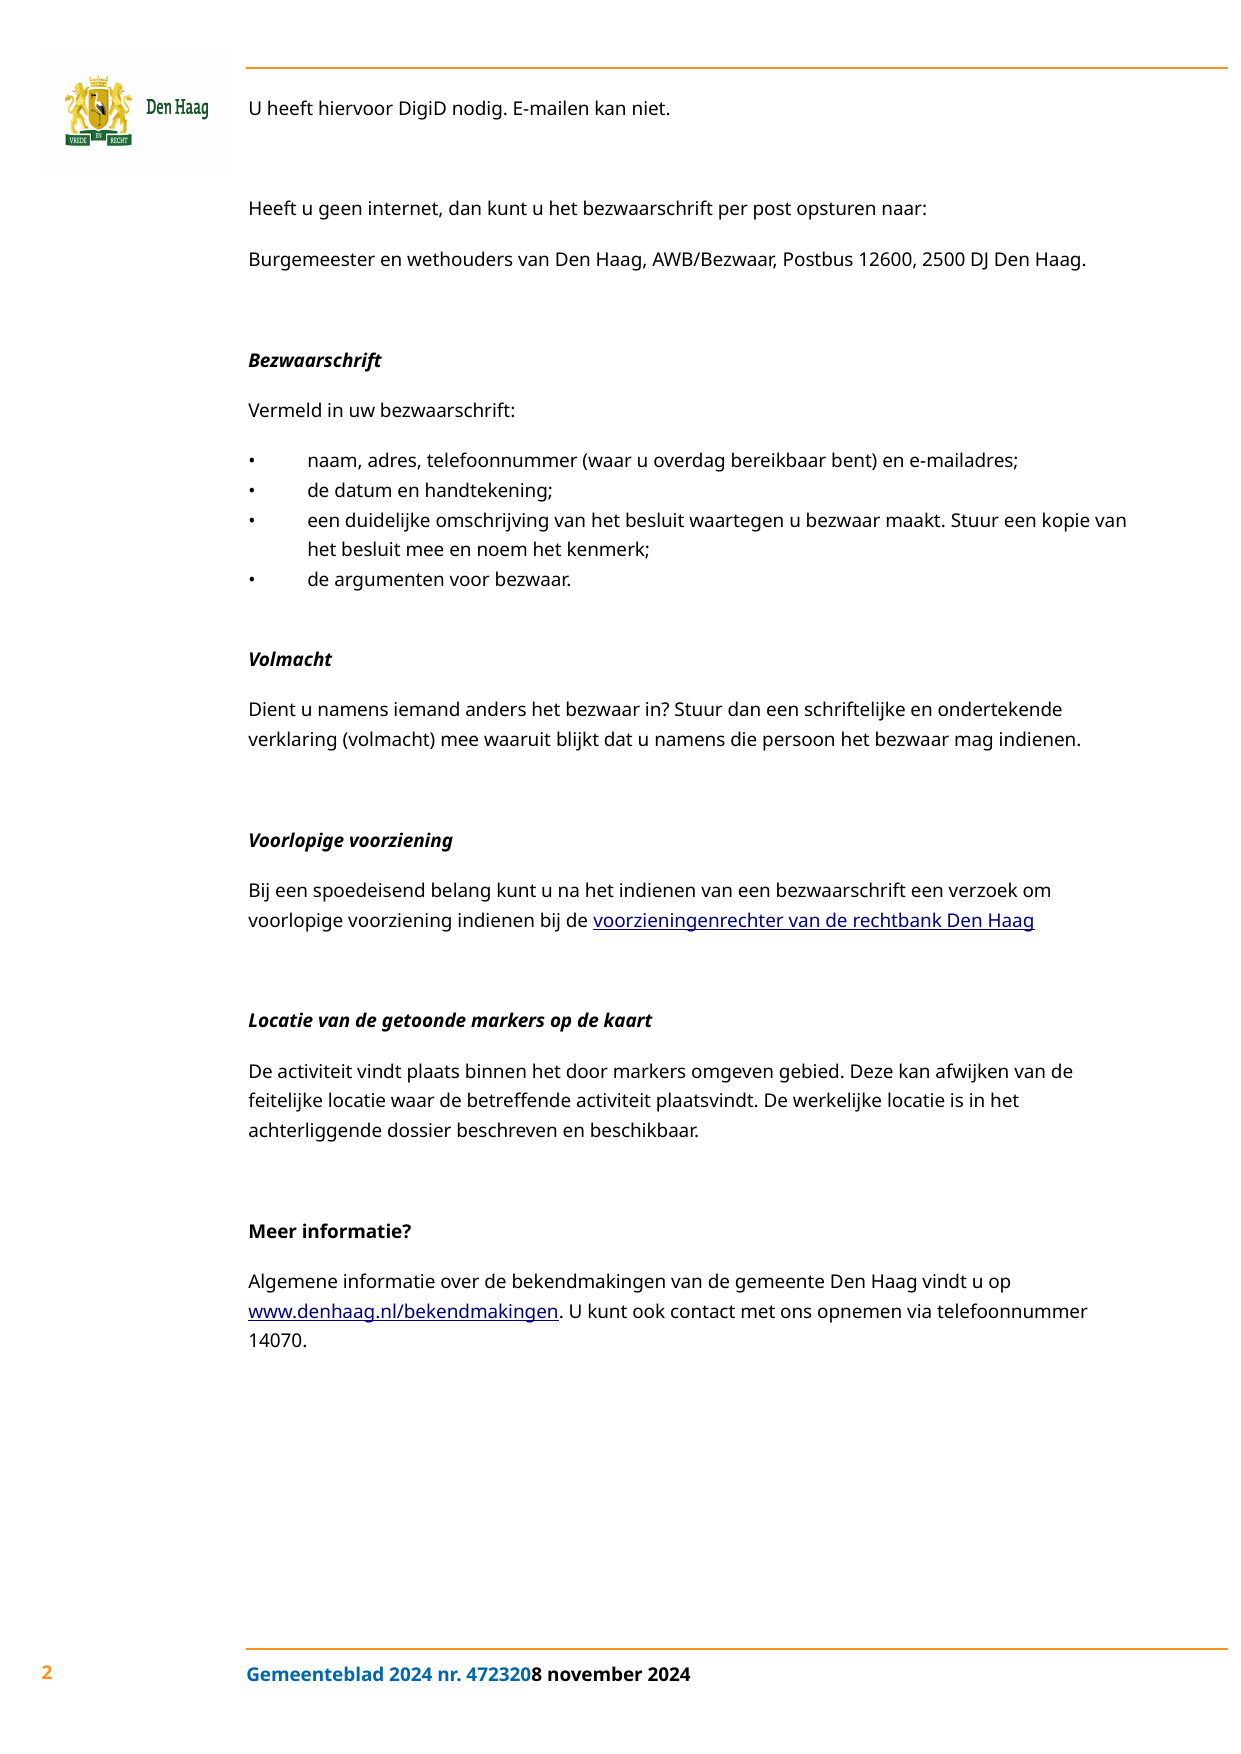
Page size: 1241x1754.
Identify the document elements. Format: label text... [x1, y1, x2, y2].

text Bezwaarschrift [248, 347, 1152, 373]
text Dient u namens iemand anders het bezwaar in? Stuur dan een schriftelijke en ondertekende verklaring (volmacht) mee waaruit blijkt dat u namens die persoon het bezwaar mag indienen. [248, 696, 1152, 752]
list naam, adres, telefoonnummer (waar u overdag bereikbaar bent) en e-mailadres; [248, 448, 1152, 473]
text Meer informatie? [248, 1218, 1152, 1244]
text Volmacht [248, 646, 1152, 672]
list de argumenten voor bezwaar. [248, 566, 1152, 592]
list de datum en handtekening; [248, 477, 1152, 503]
text Vermeld in uw bezwaarschrift: [248, 397, 1152, 423]
text Burgemeester en wethouders van Den Haag, AWB/Bezwaar, Postbus 12600, 2500 DJ Den Haag. [248, 246, 1152, 272]
text Algemene informatie over de bekendmakingen van de gemeente Den Haag vindt u op www.denhaag.nl/bekendmakingen. U kunt ook contact met ons opnemen via telefoonnummer 14070. [248, 1268, 1152, 1353]
picture [41, 47, 231, 172]
list een duidelijke omschrijving van het besluit waartegen u bezwaar maakt. Stuur een kopie van het besluit mee en noem het kenmerk; [248, 507, 1152, 562]
text Locatie van de getoonde markers op de kaart [248, 1008, 1152, 1033]
text U heeft hiervoor DigiD nodig. E-mailen kan niet. [248, 95, 1152, 121]
text Heeft u geen internet, dan kunt u het bezwaarschrift per post opsturen naar: [248, 196, 1152, 221]
text De activiteit vindt plaats binnen het door markers omgeven gebied. Deze kan afwijken van de feitelijke locatie waar de betreffende activiteit plaatsvindt. De werkelijke locatie is in het achterliggende dossier beschreven en beschikbaar. [248, 1058, 1152, 1143]
text Voorlopige voorziening [248, 827, 1152, 853]
text Bij een spoedeisend belang kunt u na het indienen van een bezwaarschrift een verzoek om voorlopige voorziening indienen bij de voorzieningenrechter van de rechtbank Den Haag [248, 877, 1152, 933]
